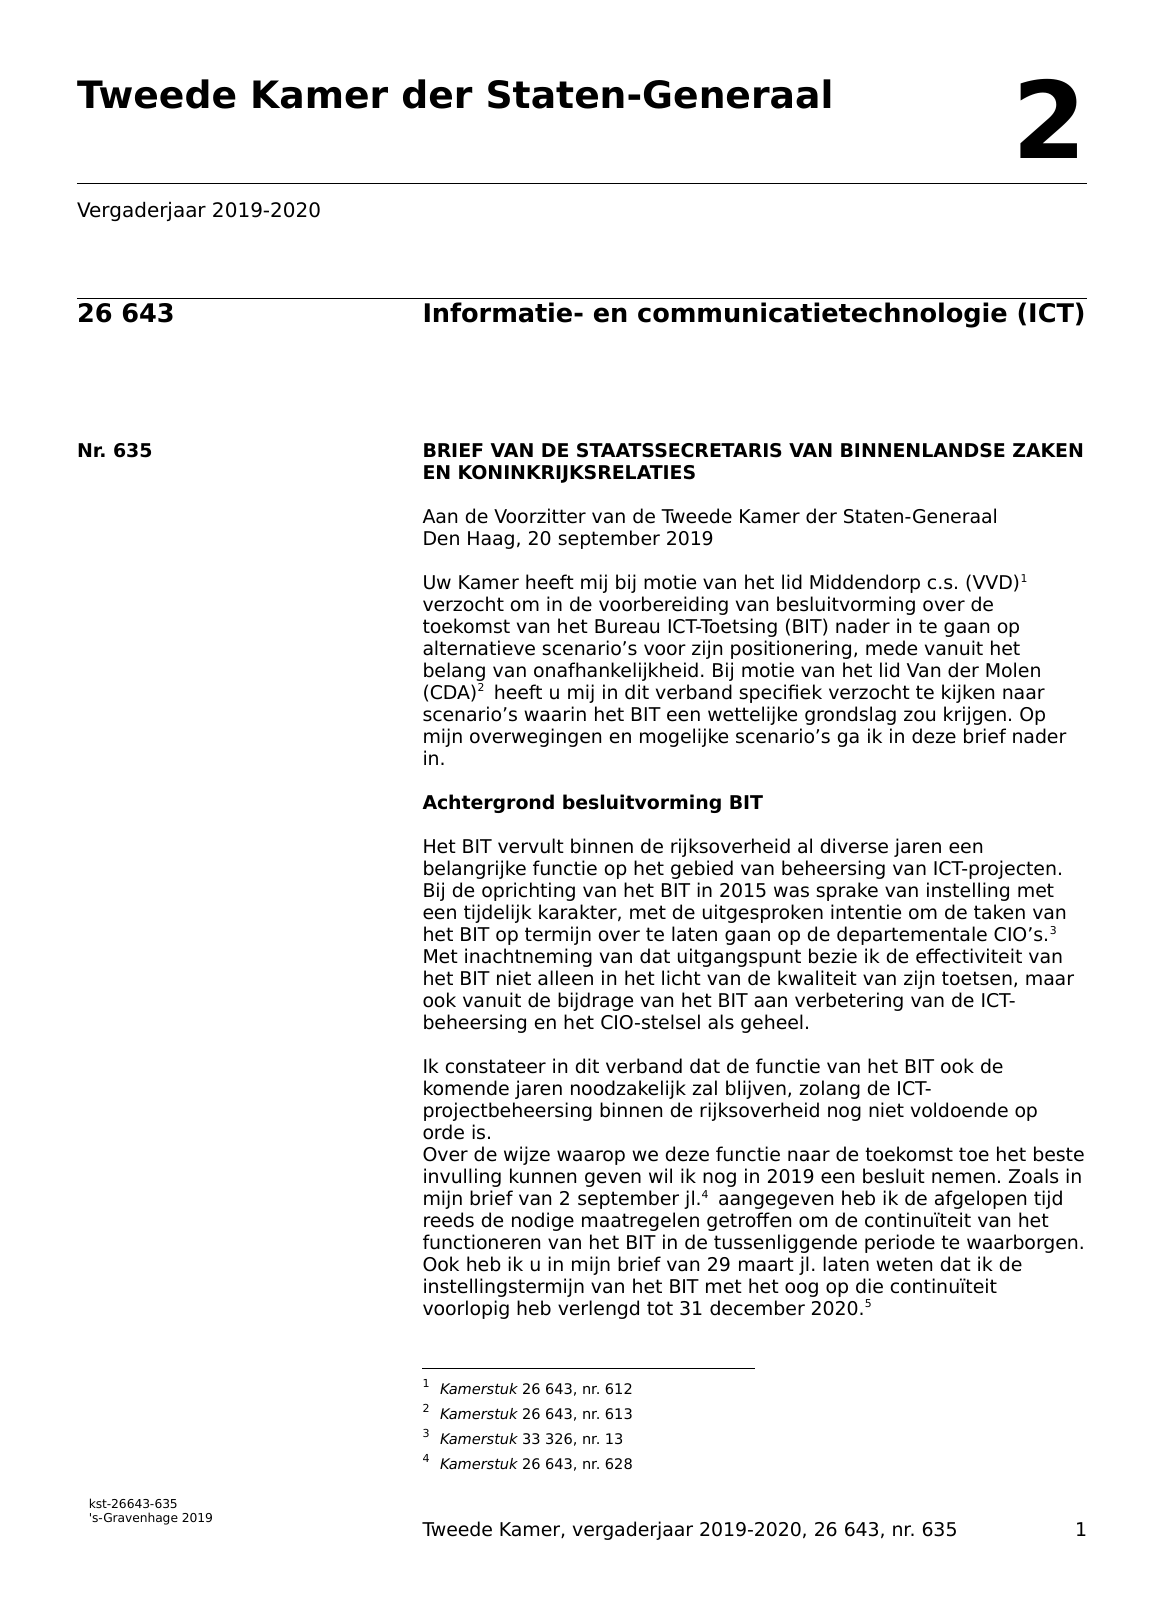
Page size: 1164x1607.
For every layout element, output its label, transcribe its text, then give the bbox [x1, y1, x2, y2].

table_header 2 [886, 59, 1087, 183]
subtitle Achtergrond besluitvorming BIT [422, 792, 1087, 814]
text Kamerstuk 26 643, nr. 612 [422, 1377, 1087, 1399]
text Den Haag, 20 september 2019 [422, 528, 1087, 550]
table_header Tweede Kamer der Staten-Generaal [77, 59, 886, 183]
text Kamerstuk 26 643, nr. 628 [422, 1452, 1087, 1474]
subtitle 26 643 Informatie- en communicatietechnologie (ICT) [77, 299, 1087, 329]
text Ik constateer in dit verband dat de functie van het BIT ook de komende jaren noodzakelijk zal blijven, zolang de ICT-projectbeheersing binnen de rijksoverheid nog niet voldoende op orde is. [422, 1056, 1087, 1144]
text Uw Kamer heeft mij bij motie van het lid Middendorp c.s. (VVD) verzocht om in de voorbereiding van besluitvorming over de toekomst van het Bureau ICT-Toetsing (BIT) nader in te gaan op alternatieve scenario’s voor zijn positionering, mede vanuit het belang van onafhankelijkheid. Bij motie van het lid Van der Molen (CDA) heeft u mij in dit verband specifiek verzocht te kijken naar scenario’s waarin het BIT een wettelijke grondslag zou krijgen. Op mijn overwegingen en mogelijke scenario’s ga ik in deze brief nader in. [422, 572, 1087, 770]
text Over de wijze waarop we deze functie naar de toekomst toe het beste invulling kunnen geven wil ik nog in 2019 een besluit nemen. Zoals in mijn brief van 2 september jl. aangegeven heb ik de afgelopen tijd reeds de nodige maatregelen getroffen om de continuïteit van het functioneren van het BIT in de tussenliggende periode te waarborgen. Ook heb ik u in mijn brief van 29 maart jl. laten weten dat ik de instellingstermijn van het BIT met het oog op die continuïteit voorlopig heb verlengd tot 31 december 2020. [422, 1144, 1087, 1320]
table_cell Vergaderjaar 2019-2020 [77, 184, 1087, 298]
text Het BIT vervult binnen de rijksoverheid al diverse jaren een belangrijke functie op het gebied van beheersing van ICT-projecten. Bij de oprichting van het BIT in 2015 was sprake van instelling met een tijdelijk karakter, met de uitgesproken intentie om de taken van het BIT op termijn over te laten gaan op de departementale CIO’s. Met inachtneming van dat uitgangspunt bezie ik de effectiviteit van het BIT niet alleen in het licht van de kwaliteit van zijn toetsen, maar ook vanuit de bijdrage van het BIT aan verbetering van de ICT-beheersing en het CIO-stelsel als geheel. [422, 836, 1087, 1034]
subtitle Nr. 635 BRIEF VAN DE STAATSSECRETARIS VAN BINNENLANDSE ZAKEN EN KONINKRIJKSRELATIES [77, 440, 1087, 484]
text Kamerstuk 33 326, nr. 13 [422, 1427, 1087, 1449]
text Kamerstuk 26 643, nr. 613 [422, 1402, 1087, 1424]
text 's-Gravenhage 2019 [88, 1511, 323, 1525]
text kst-26643-635 [88, 1497, 323, 1511]
text Aan de Voorzitter van de Tweede Kamer der Staten-Generaal [422, 506, 1087, 528]
